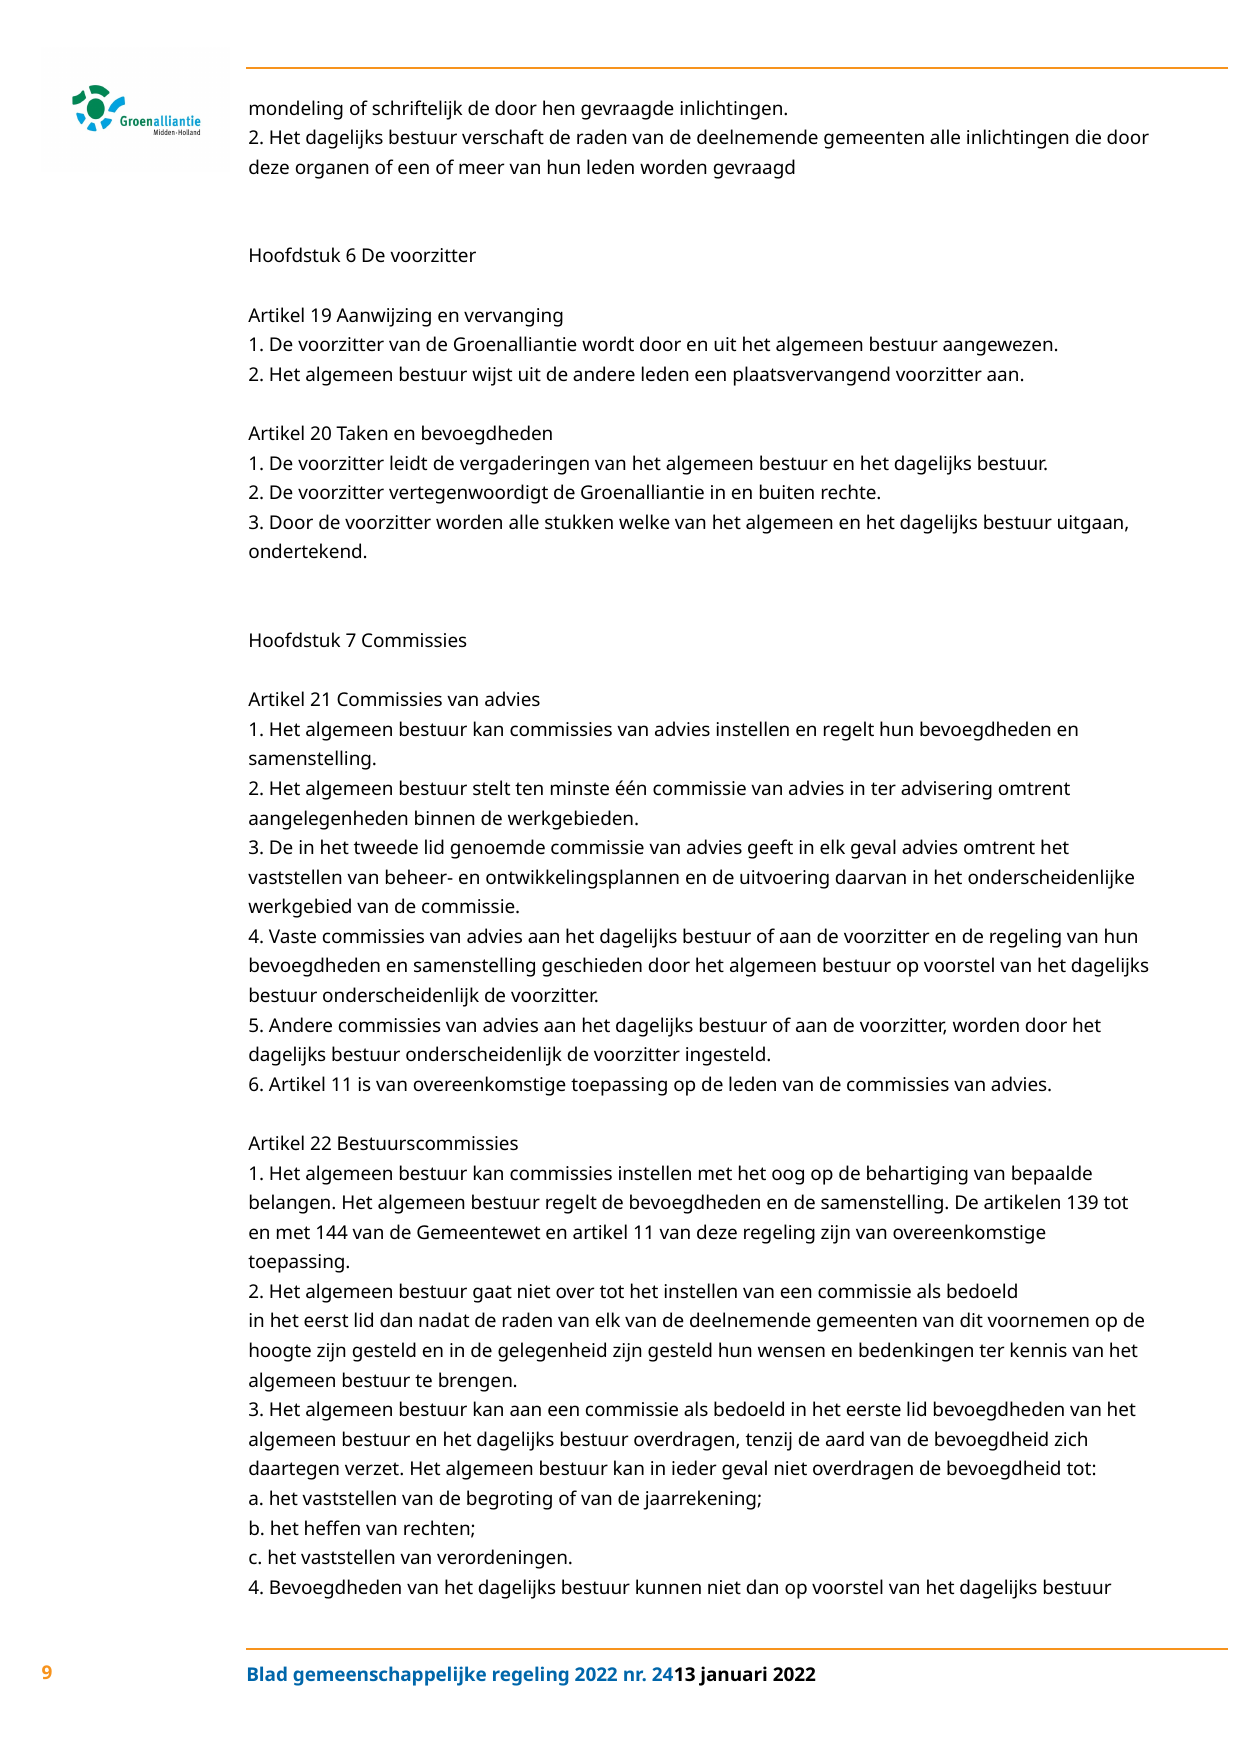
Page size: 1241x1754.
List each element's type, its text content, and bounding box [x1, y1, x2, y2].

text 6. Artikel 11 is van overeenkomstige toepassing op de leden van de commissies van advies. [248, 1071, 1152, 1097]
text in het eerst lid dan nadat de raden van elk van de deelnemende gemeenten van dit voornemen op de hoogte zijn gesteld en in de gelegenheid zijn gesteld hun wensen en bedenkingen ter kennis van het algemeen bestuur te brengen. [248, 1308, 1152, 1393]
text Hoofdstuk 7 Commissies [248, 627, 1152, 653]
text 1. Het algemeen bestuur kan commissies instellen met het oog op de behartiging van bepaalde belangen. Het algemeen bestuur regelt de bevoegdheden en de samenstelling. De artikelen 139 tot en met 144 van de Gemeentewet en artikel 11 van deze regeling zijn van overeenkomstige toepassing. [248, 1160, 1152, 1274]
text Artikel 21 Commissies van advies [248, 686, 1152, 712]
text 2. Het algemeen bestuur stelt ten minste één commissie van advies in ter advisering omtrent aangelegenheden binnen de werkgebieden. [248, 775, 1152, 831]
text 3. Het algemeen bestuur kan aan een commissie als bedoeld in het eerste lid bevoegdheden van het algemeen bestuur en het dagelijks bestuur overdragen, tenzij de aard van de bevoegdheid zich daartegen verzet. Het algemeen bestuur kan in ieder geval niet overdragen de bevoegdheid tot: [248, 1396, 1152, 1481]
text 1. De voorzitter van de Groenalliantie wordt door en uit het algemeen bestuur aangewezen. [248, 331, 1152, 357]
text 2. Het algemeen bestuur wijst uit de andere leden een plaatsvervangend voorzitter aan. [248, 361, 1152, 387]
text 2. Het dagelijks bestuur verschaft de raden van de deelnemende gemeenten alle inlichtingen die door deze organen of een of meer van hun leden worden gevraagd [248, 124, 1152, 180]
text c. het vaststellen van verordeningen. [248, 1544, 1152, 1570]
text 1. De voorzitter leidt de vergaderingen van het algemeen bestuur en het dagelijks bestuur. [248, 450, 1152, 476]
text 2. Het algemeen bestuur gaat niet over tot het instellen van een commissie als bedoeld [248, 1278, 1152, 1304]
picture [41, 47, 231, 172]
text 4. Bevoegdheden van het dagelijks bestuur kunnen niet dan op voorstel van het dagelijks bestuur [248, 1574, 1152, 1600]
text 3. Door de voorzitter worden alle stukken welke van het algemeen en het dagelijks bestuur uitgaan, ondertekend. [248, 509, 1152, 564]
text 5. Andere commissies van advies aan het dagelijks bestuur of aan de voorzitter, worden door het dagelijks bestuur onderscheidenlijk de voorzitter ingesteld. [248, 1012, 1152, 1067]
text 3. De in het tweede lid genoemde commissie van advies geeft in elk geval advies omtrent het vaststellen van beheer- en ontwikkelingsplannen en de uitvoering daarvan in het onderscheidenlijke werkgebied van de commissie. [248, 834, 1152, 919]
text Artikel 20 Taken en bevoegdheden [248, 420, 1152, 446]
text Artikel 22 Bestuurscommissies [248, 1130, 1152, 1156]
text Artikel 19 Aanwijzing en vervanging [248, 302, 1152, 328]
text b. het heffen van rechten; [248, 1515, 1152, 1541]
text mondeling of schriftelijk de door hen gevraagde inlichtingen. [248, 95, 1152, 121]
text Hoofdstuk 6 De voorzitter [248, 243, 1152, 268]
text 1. Het algemeen bestuur kan commissies van advies instellen en regelt hun bevoegdheden en samenstelling. [248, 716, 1152, 771]
text a. het vaststellen van de begroting of van de jaarrekening; [248, 1485, 1152, 1511]
text 2. De voorzitter vertegenwoordigt de Groenalliantie in en buiten rechte. [248, 479, 1152, 505]
text 4. Vaste commissies van advies aan het dagelijks bestuur of aan de voorzitter en de regeling van hun bevoegdheden en samenstelling geschieden door het algemeen bestuur op voorstel van het dagelijks bestuur onderscheidenlijk de voorzitter. [248, 923, 1152, 1008]
